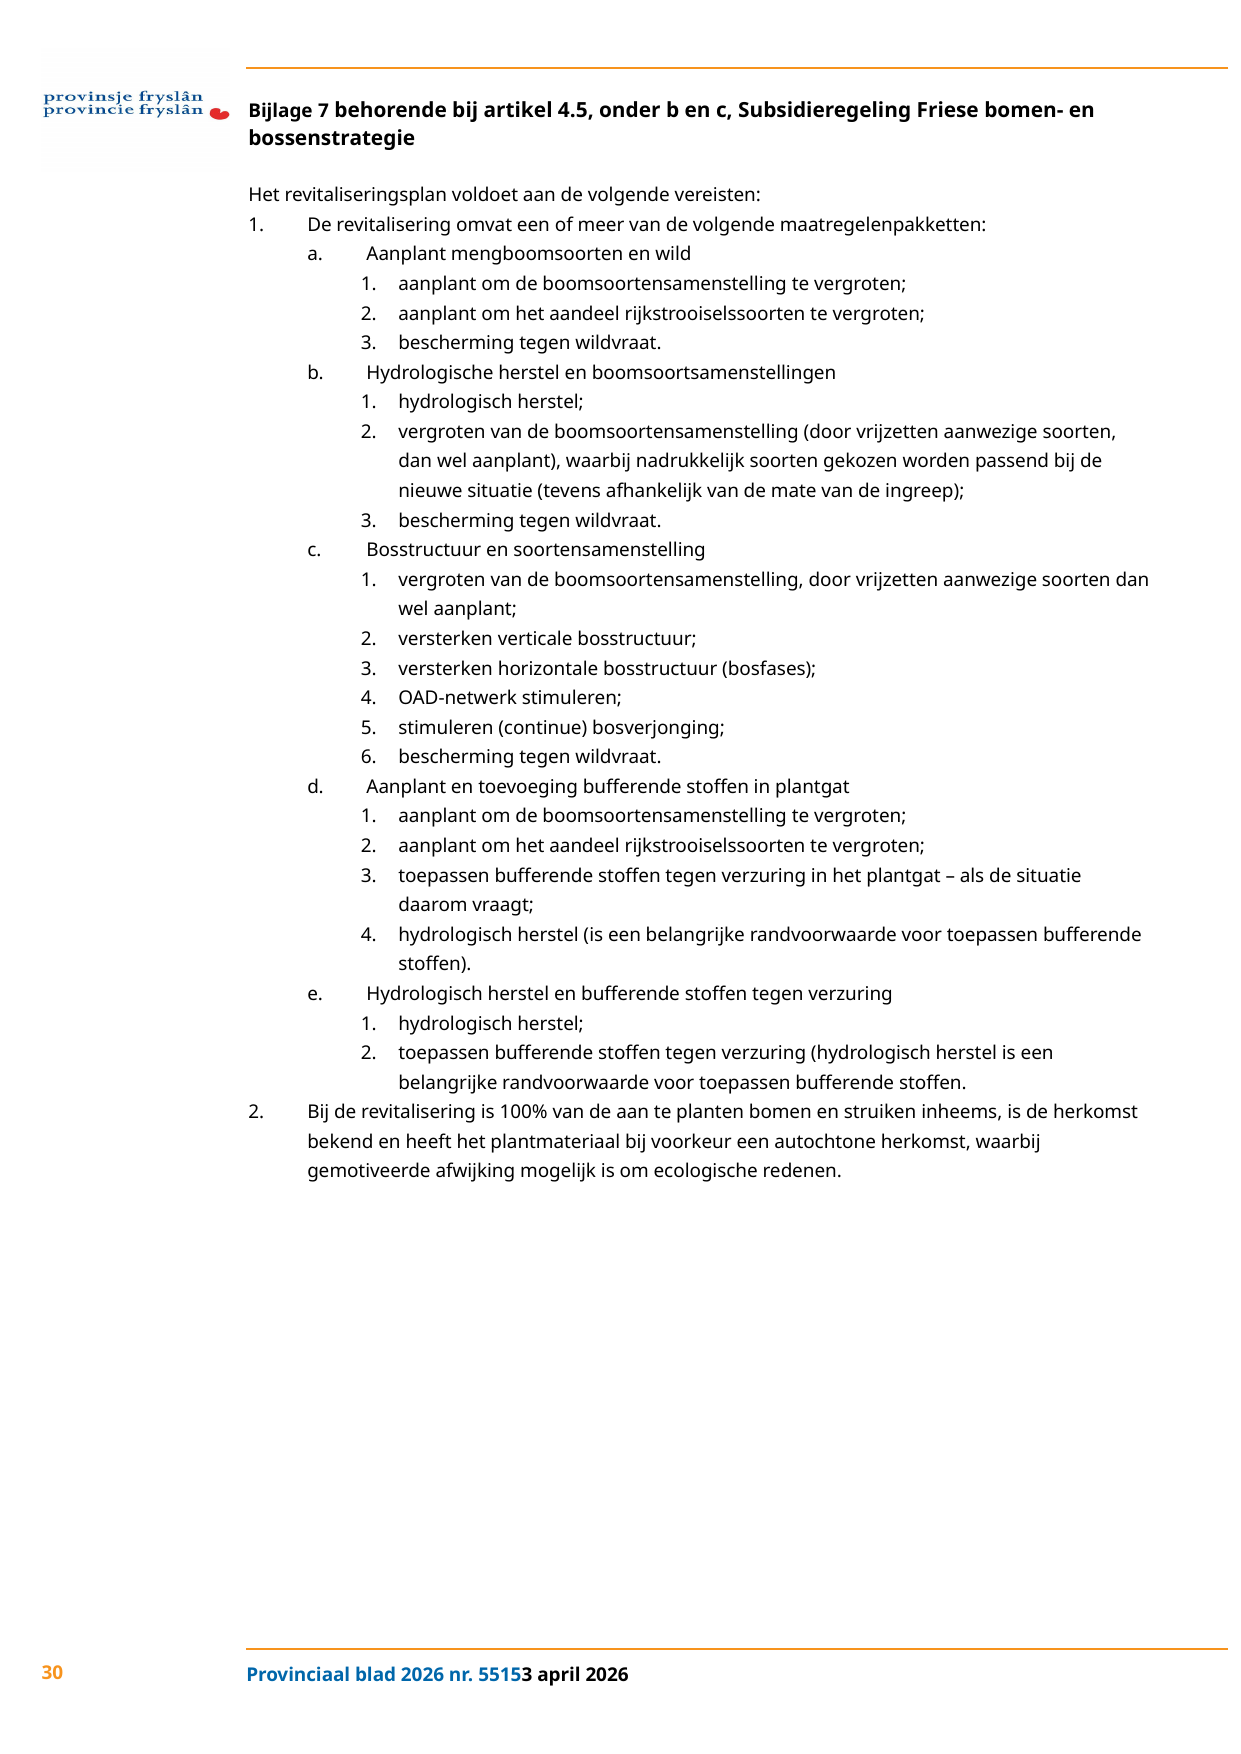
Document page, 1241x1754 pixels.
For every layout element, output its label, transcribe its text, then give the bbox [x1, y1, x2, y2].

list hydrologisch herstel (is een belangrijke randvoorwaarde voor toepassen bufferende stoffen). [361, 921, 1152, 976]
list versterken verticale bosstructuur; [361, 625, 1152, 651]
list versterken horizontale bosstructuur (bosfases); [361, 655, 1152, 680]
list OAD-netwerk stimuleren; [361, 684, 1152, 710]
list bescherming tegen wildvraat. [361, 743, 1152, 769]
list vergroten van de boomsoortensamenstelling (door vrijzetten aanwezige soorten, dan wel aanplant), waarbij nadrukkelijk soorten gekozen worden passend bij de nieuwe situatie (tevens afhankelijk van de mate van de ingreep); [361, 418, 1152, 503]
list aanplant om de boomsoortensamenstelling te vergroten; [361, 270, 1152, 296]
list toepassen bufferende stoffen tegen verzuring (hydrologisch herstel is een belangrijke randvoorwaarde voor toepassen bufferende stoffen. [361, 1039, 1152, 1094]
list Bosstructuur en soortensamenstelling [307, 536, 1152, 562]
list Aanplant en toevoeging bufferende stoffen in plantgat [307, 773, 1152, 799]
picture [41, 47, 231, 172]
list toepassen bufferende stoffen tegen verzuring in het plantgat – als de situatie daarom vraagt; [361, 862, 1152, 917]
text Het revitaliseringsplan voldoet aan de volgende vereisten: [248, 181, 1152, 207]
list Hydrologische herstel en boomsoortsamenstellingen [307, 359, 1152, 384]
list vergroten van de boomsoortensamenstelling, door vrijzetten aanwezige soorten dan wel aanplant; [361, 566, 1152, 621]
list aanplant om het aandeel rijkstrooiselssoorten te vergroten; [361, 300, 1152, 325]
list Hydrologisch herstel en bufferende stoffen tegen verzuring [307, 980, 1152, 1006]
list bescherming tegen wildvraat. [361, 507, 1152, 532]
list aanplant om het aandeel rijkstrooiselssoorten te vergroten; [361, 832, 1152, 858]
list bescherming tegen wildvraat. [361, 329, 1152, 355]
list hydrologisch herstel; [361, 388, 1152, 414]
list aanplant om de boomsoortensamenstelling te vergroten; [361, 803, 1152, 828]
text Bijlage 7 behorende bij artikel 4.5, onder b en c, Subsidieregeling Friese bomen- en bossenstrategie [248, 95, 1152, 152]
list hydrologisch herstel; [361, 1010, 1152, 1035]
list stimuleren (continue) bosverjonging; [361, 714, 1152, 739]
list De revitalisering omvat een of meer van de volgende maatregelenpakketten: [248, 211, 1152, 237]
list Aanplant mengboomsoorten en wild [307, 241, 1152, 266]
list Bij de revitalisering is 100% van de aan te planten bomen en struiken inheems, is de herkomst bekend en heeft het plantmateriaal bij voorkeur een autochtone herkomst, waarbij gemotiveerde afwijking mogelijk is om ecologische redenen. [248, 1098, 1152, 1183]
